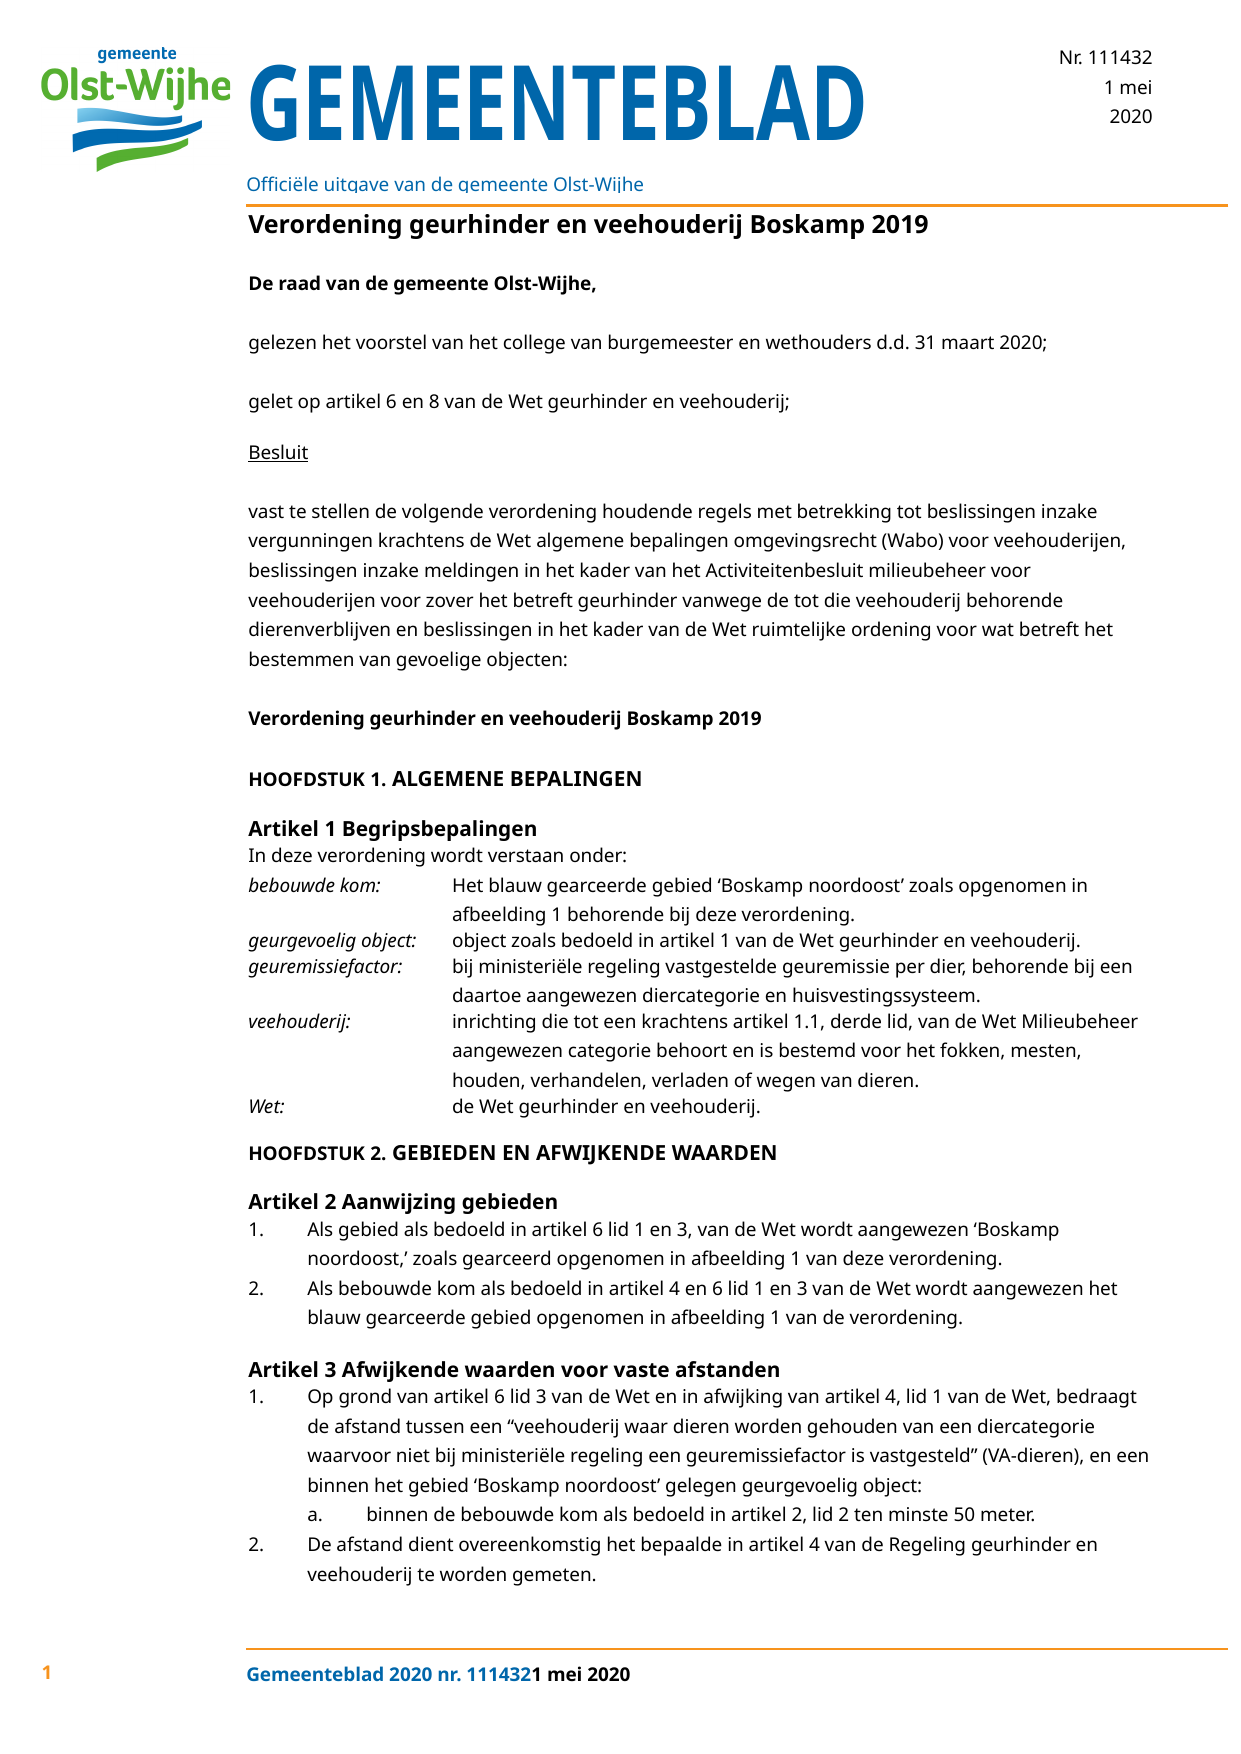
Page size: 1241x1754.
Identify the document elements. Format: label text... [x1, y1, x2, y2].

table_cell bij ministeriële regeling vastgestelde geuremissie per dier, behorende bij een daartoe aangewezen diercategorie en huisvestingssysteem. [452, 953, 1152, 1008]
text Verordening geurhinder en veehouderij Boskamp 2019 [248, 705, 1152, 731]
text gelet op artikel 6 en 8 van de Wet geurhinder en veehouderij; [248, 389, 1152, 414]
text In deze verordening wordt verstaan onder: [248, 842, 1152, 868]
table_cell object zoals bedoeld in artikel 1 van de Wet geurhinder en veehouderij. [452, 927, 1152, 953]
text gelezen het voorstel van het college van burgemeester en wethouders d.d. 31 maart 2020; [248, 329, 1152, 355]
text vast te stellen de volgende verordening houdende regels met betrekking tot beslissingen inzake vergunningen krachtens de Wet algemene bepalingen omgevingsrecht (Wabo) voor veehouderijen, beslissingen inzake meldingen in het kader van het Activiteitenbesluit milieubeheer voor veehouderijen voor zover het betreft geurhinder vanwege de tot die veehouderij behorende dierenverblijven en beslissingen in het kader van de Wet ruimtelijke ordening voor wat betreft het bestemmen van gevoelige objecten: [248, 498, 1152, 672]
text De raad van de gemeente Olst-Wijhe, [248, 270, 1152, 296]
text HOOFDSTUK 2. GEBIEDEN EN AFWIJKENDE WAARDEN [248, 1138, 1152, 1166]
text HOOFDSTUK 1. ALGEMENE BEPALINGEN [248, 764, 1152, 793]
table_header bebouwde kom: [248, 872, 452, 927]
table_cell veehouderij: [248, 1008, 452, 1093]
table_cell inrichting die tot een krachtens artikel 1.1, derde lid, van de Wet Milieubeheer aangewezen categorie behoort en is bestemd voor het fokken, mesten, houden, verhandelen, verladen of wegen van dieren. [452, 1008, 1152, 1093]
table_cell de Wet geurhinder en veehouderij. [452, 1093, 1152, 1119]
table_header Het blauw gearceerde gebied ‘Boskamp noordoost’ zoals opgenomen in afbeelding 1 behorende bij deze verordening. [452, 872, 1152, 927]
text Besluit [248, 439, 1152, 465]
list Als gebied als bedoeld in artikel 6 lid 1 en 3, van de Wet wordt aangewezen ‘Boskamp noordoost,’ zoals gearceerd opgenomen in afbeelding 1 van deze verordening. [248, 1216, 1152, 1271]
list binnen de bebouwde kom als bedoeld in artikel 2, lid 2 ten minste 50 meter. [307, 1502, 1152, 1527]
table_cell geurgevoelig object: [248, 927, 452, 953]
text Verordening geurhinder en veehouderij Boskamp 2019 [248, 207, 1152, 241]
text Artikel 2 Aanwijzing gebieden [248, 1187, 1152, 1216]
table_cell Wet: [248, 1093, 452, 1119]
text Artikel 1 Begripsbepalingen [248, 814, 1152, 842]
list De afstand dient overeenkomstig het bepaalde in artikel 4 van de Regeling geurhinder en veehouderij te worden gemeten. [248, 1531, 1152, 1587]
text Artikel 3 Afwijkende waarden voor vaste afstanden [248, 1355, 1152, 1383]
picture [41, 47, 231, 172]
table_cell geuremissiefactor: [248, 953, 452, 1008]
list Op grond van artikel 6 lid 3 van de Wet en in afwijking van artikel 4, lid 1 van de Wet, bedraagt de afstand tussen een “veehouderij waar dieren worden gehouden van een diercategorie waarvoor niet bij ministeriële regeling een geuremissiefactor is vastgesteld” (VA-dieren), en een binnen het gebied ‘Boskamp noordoost’ gelegen geurgevoelig object: [248, 1383, 1152, 1498]
list Als bebouwde kom als bedoeld in artikel 4 en 6 lid 1 en 3 van de Wet wordt aangewezen het blauw gearceerde gebied opgenomen in afbeelding 1 van de verordening. [248, 1275, 1152, 1330]
